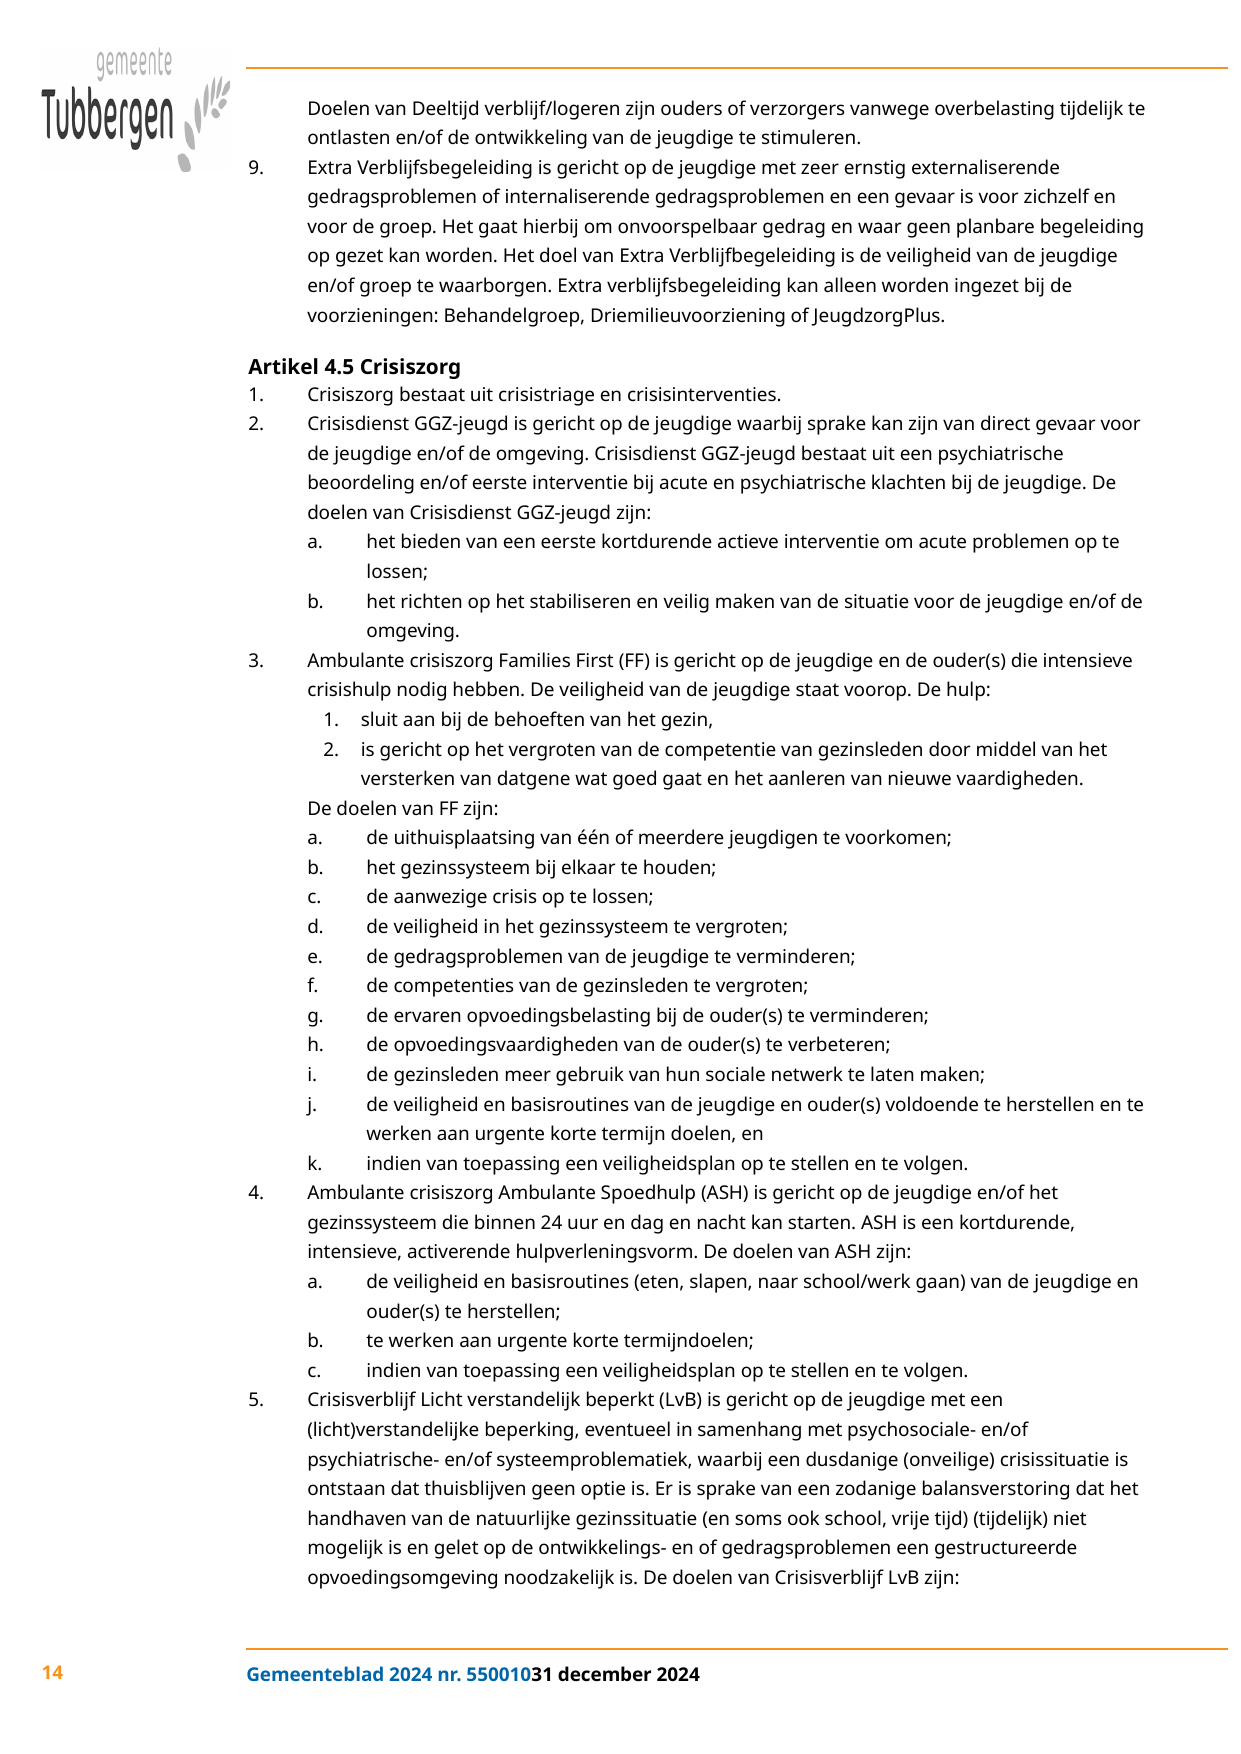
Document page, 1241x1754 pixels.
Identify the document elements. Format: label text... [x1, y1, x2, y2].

list te werken aan urgente korte termijndoelen; [307, 1327, 1152, 1353]
list de gezinsleden meer gebruik van hun sociale netwerk te laten maken; [307, 1061, 1152, 1087]
list de uithuisplaatsing van één of meerdere jeugdigen te voorkomen; [307, 824, 1152, 850]
list de veiligheid en basisroutines (eten, slapen, naar school/werk gaan) van de jeugdige en ouder(s) te herstellen; [307, 1268, 1152, 1323]
list Extra Verblijfsbegeleiding is gericht op de jeugdige met zeer ernstig externaliserende gedragsproblemen of internaliserende gedragsproblemen en een gevaar is voor zichzelf en voor de groep. Het gaat hierbij om onvoorspelbaar gedrag en waar geen planbare begeleiding op gezet kan worden. Het doel van Extra Verblijfbegeleiding is de veiligheid van de jeugdige en/of groep te waarborgen. Extra verblijfsbegeleiding kan alleen worden ingezet bij de voorzieningen: Behandelgroep, Driemilieuvoorziening of JeugdzorgPlus. [248, 154, 1152, 328]
picture [41, 47, 231, 172]
list het gezinssysteem bij elkaar te houden; [307, 854, 1152, 880]
list sluit aan bij de behoeften van het gezin, [323, 706, 1152, 732]
list Doelen van Deeltijd verblijf/logeren zijn ouders of verzorgers vanwege overbelasting tijdelijk te ontlasten en/of de ontwikkeling van de jeugdige te stimuleren. [248, 95, 1152, 150]
list het bieden van een eerste kortdurende actieve interventie om acute problemen op te lossen; [307, 529, 1152, 584]
list Crisisdienst GGZ-jeugd is gericht op de jeugdige waarbij sprake kan zijn van direct gevaar voor de jeugdige en/of de omgeving. Crisisdienst GGZ-jeugd bestaat uit een psychiatrische beoordeling en/of eerste interventie bij acute en psychiatrische klachten bij de jeugdige. De doelen van Crisisdienst GGZ-jeugd zijn: [248, 410, 1152, 525]
list Ambulante crisiszorg Ambulante Spoedhulp (ASH) is gericht op de jeugdige en/of het gezinssysteem die binnen 24 uur en dag en nacht kan starten. ASH is een kortdurende, intensieve, activerende hulpverleningsvorm. De doelen van ASH zijn: [248, 1179, 1152, 1264]
list Ambulante crisiszorg Families First (FF) is gericht op de jeugdige en de ouder(s) die intensieve crisishulp nodig hebben. De veiligheid van de jeugdige staat voorop. De hulp: [248, 647, 1152, 702]
list de veiligheid in het gezinssysteem te vergroten; [307, 913, 1152, 939]
list indien van toepassing een veiligheidsplan op te stellen en te volgen. [307, 1357, 1152, 1383]
list de competenties van de gezinsleden te vergroten; [307, 972, 1152, 998]
text Artikel 4.5 Crisiszorg [248, 352, 1152, 381]
list de opvoedingsvaardigheden van de ouder(s) te verbeteren; [307, 1032, 1152, 1057]
list het richten op het stabiliseren en veilig maken van de situatie voor de jeugdige en/of de omgeving. [307, 588, 1152, 643]
list de gedragsproblemen van de jeugdige te verminderen; [307, 943, 1152, 968]
list De doelen van FF zijn: [248, 795, 1152, 821]
list de veiligheid en basisroutines van de jeugdige en ouder(s) voldoende te herstellen en te werken aan urgente korte termijn doelen, en [307, 1091, 1152, 1146]
list Crisisverblijf Licht verstandelijk beperkt (LvB) is gericht op de jeugdige met een (licht)verstandelijke beperking, eventueel in samenhang met psychosociale- en/of psychiatrische- en/of systeemproblematiek, waarbij een dusdanige (onveilige) crisissituatie is ontstaan dat thuisblijven geen optie is. Er is sprake van een zodanige balansverstoring dat het handhaven van de natuurlijke gezinssituatie (en soms ook school, vrije tijd) (tijdelijk) niet mogelijk is en gelet op de ontwikkelings- en of gedragsproblemen een gestructureerde opvoedingsomgeving noodzakelijk is. De doelen van Crisisverblijf LvB zijn: [248, 1387, 1152, 1590]
list Crisiszorg bestaat uit crisistriage en crisisinterventies. [248, 381, 1152, 406]
list is gericht op het vergroten van de competentie van gezinsleden door middel van het versterken van datgene wat goed gaat en het aanleren van nieuwe vaardigheden. [323, 736, 1152, 791]
list indien van toepassing een veiligheidsplan op te stellen en te volgen. [307, 1150, 1152, 1176]
list de ervaren opvoedingsbelasting bij de ouder(s) te verminderen; [307, 1002, 1152, 1028]
list de aanwezige crisis op te lossen; [307, 884, 1152, 909]
